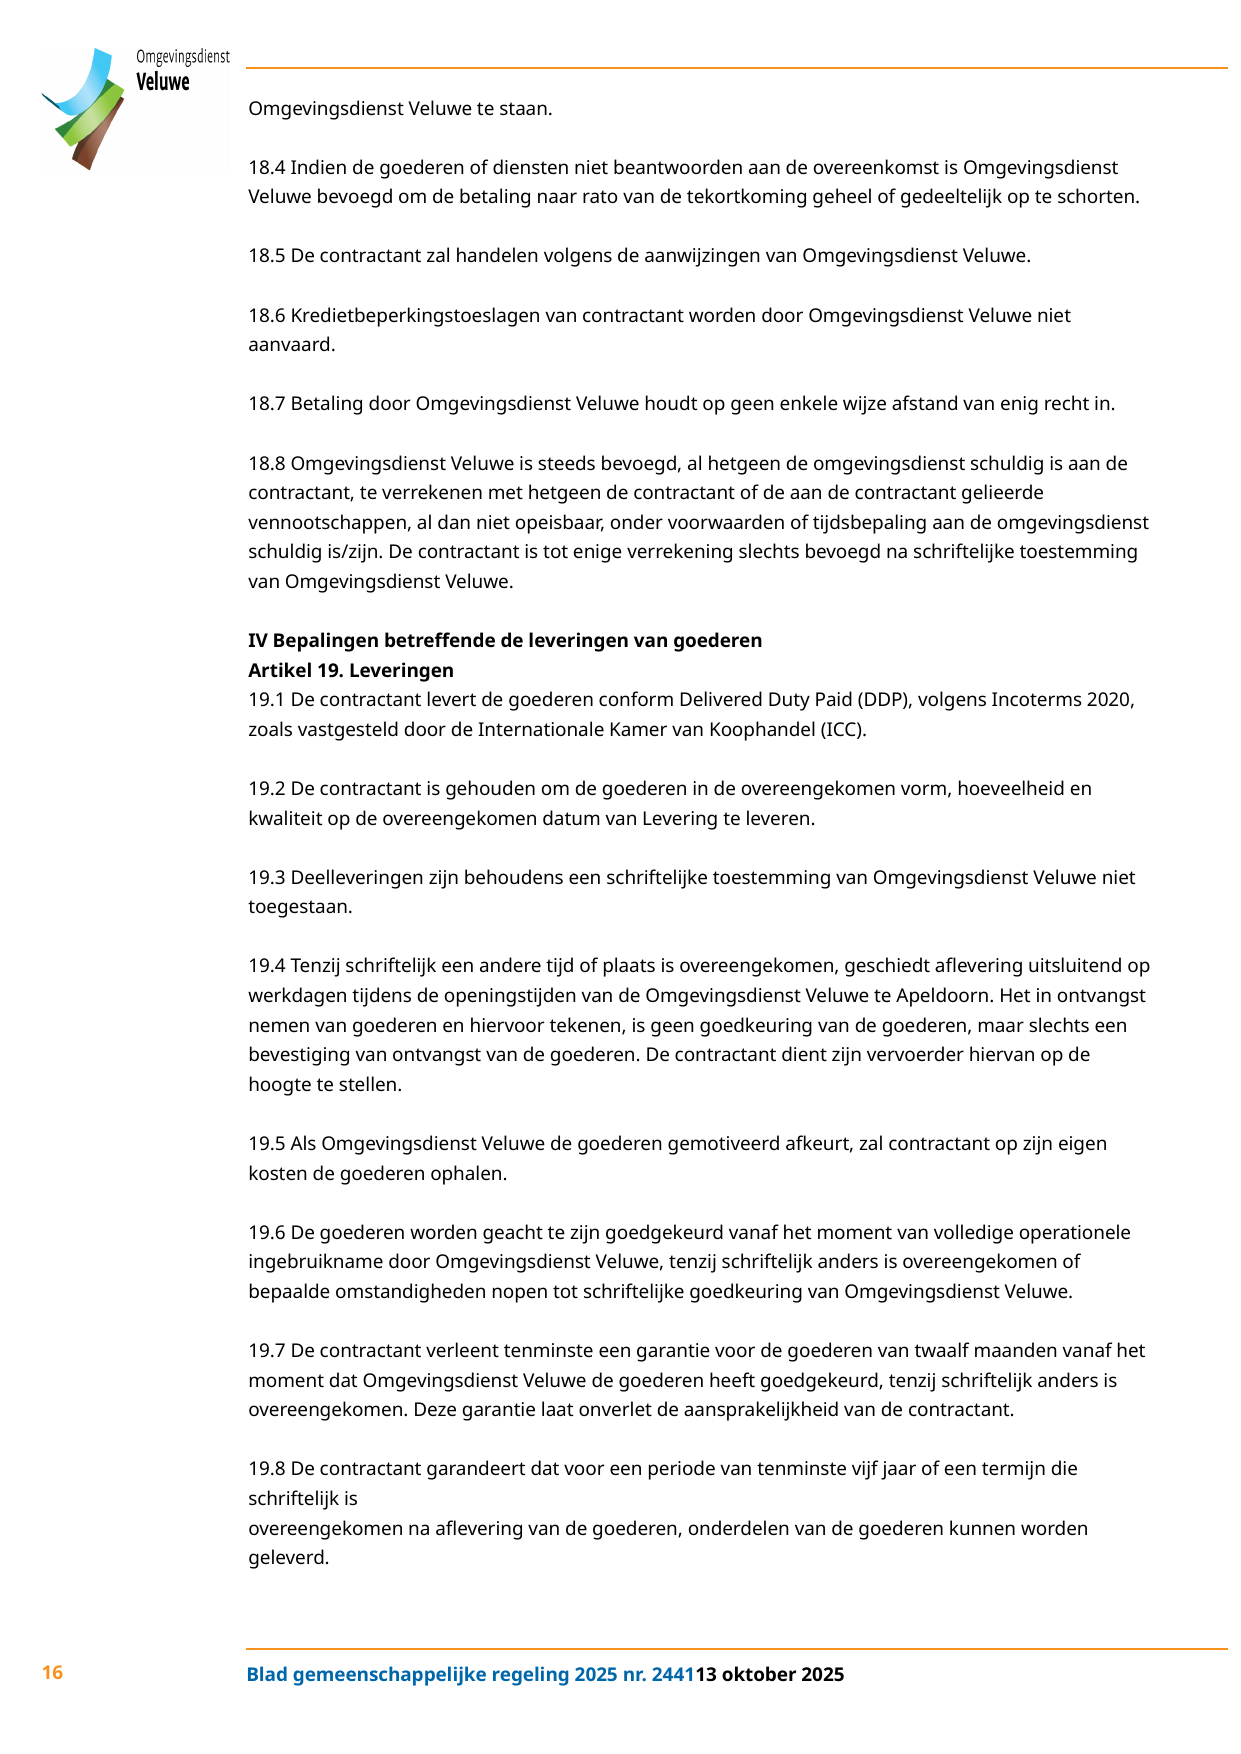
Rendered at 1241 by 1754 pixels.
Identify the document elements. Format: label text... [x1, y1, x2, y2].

text Artikel 19. Leveringen [248, 657, 1152, 683]
picture [41, 47, 231, 172]
text 19.1 De contractant levert de goederen conform Delivered Duty Paid (DDP), volgens Incoterms 2020, zoals vastgesteld door de Internationale Kamer van Koophandel (ICC). [248, 686, 1152, 742]
text 18.6 Kredietbeperkingstoeslagen van contractant worden door Omgevingsdienst Veluwe niet aanvaard. [248, 302, 1152, 357]
text 18.4 Indien de goederen of diensten niet beantwoorden aan de overeenkomst is Omgevingsdienst Veluwe bevoegd om de betaling naar rato van de tekortkoming geheel of gedeeltelijk op te schorten. [248, 154, 1152, 209]
text 19.8 De contractant garandeert dat voor een periode van tenminste vijf jaar of een termijn die schriftelijk is [248, 1456, 1152, 1511]
text 19.6 De goederen worden geacht te zijn goedgekeurd vanaf het moment van volledige operationele ingebruikname door Omgevingsdienst Veluwe, tenzij schriftelijk anders is overeengekomen of bepaalde omstandigheden nopen tot schriftelijke goedkeuring van Omgevingsdienst Veluwe. [248, 1219, 1152, 1304]
text 19.2 De contractant is gehouden om de goederen in de overeengekomen vorm, hoeveelheid en kwaliteit op de overeengekomen datum van Levering te leveren. [248, 775, 1152, 831]
text 19.3 Deelleveringen zijn behoudens een schriftelijke toestemming van Omgevingsdienst Veluwe niet toegestaan. [248, 864, 1152, 919]
text 18.7 Betaling door Omgevingsdienst Veluwe houdt op geen enkele wijze afstand van enig recht in. [248, 391, 1152, 416]
text IV Bepalingen betreffende de leveringen van goederen [248, 627, 1152, 653]
text 19.7 De contractant verleent tenminste een garantie voor de goederen van twaalf maanden vanaf het moment dat Omgevingsdienst Veluwe de goederen heeft goedgekeurd, tenzij schriftelijk anders is overeengekomen. Deze garantie laat onverlet de aansprakelijkheid van de contractant. [248, 1337, 1152, 1422]
text overeengekomen na aflevering van de goederen, onderdelen van de goederen kunnen worden geleverd. [248, 1515, 1152, 1570]
text 18.5 De contractant zal handelen volgens de aanwijzingen van Omgevingsdienst Veluwe. [248, 243, 1152, 268]
text Omgevingsdienst Veluwe te staan. [248, 95, 1152, 121]
text 19.4 Tenzij schriftelijk een andere tijd of plaats is overeengekomen, geschiedt aflevering uitsluitend op werkdagen tijdens de openingstijden van de Omgevingsdienst Veluwe te Apeldoorn. Het in ontvangst nemen van goederen en hiervoor tekenen, is geen goedkeuring van de goederen, maar slechts een bevestiging van ontvangst van de goederen. De contractant dient zijn vervoerder hiervan op de hoogte te stellen. [248, 953, 1152, 1097]
text 18.8 Omgevingsdienst Veluwe is steeds bevoegd, al hetgeen de omgevingsdienst schuldig is aan de contractant, te verrekenen met hetgeen de contractant of de aan de contractant gelieerde vennootschappen, al dan niet opeisbaar, onder voorwaarden of tijdsbepaling aan de omgevingsdienst schuldig is/zijn. De contractant is tot enige verrekening slechts bevoegd na schriftelijke toestemming van Omgevingsdienst Veluwe. [248, 450, 1152, 594]
text 19.5 Als Omgevingsdienst Veluwe de goederen gemotiveerd afkeurt, zal contractant op zijn eigen kosten de goederen ophalen. [248, 1130, 1152, 1186]
